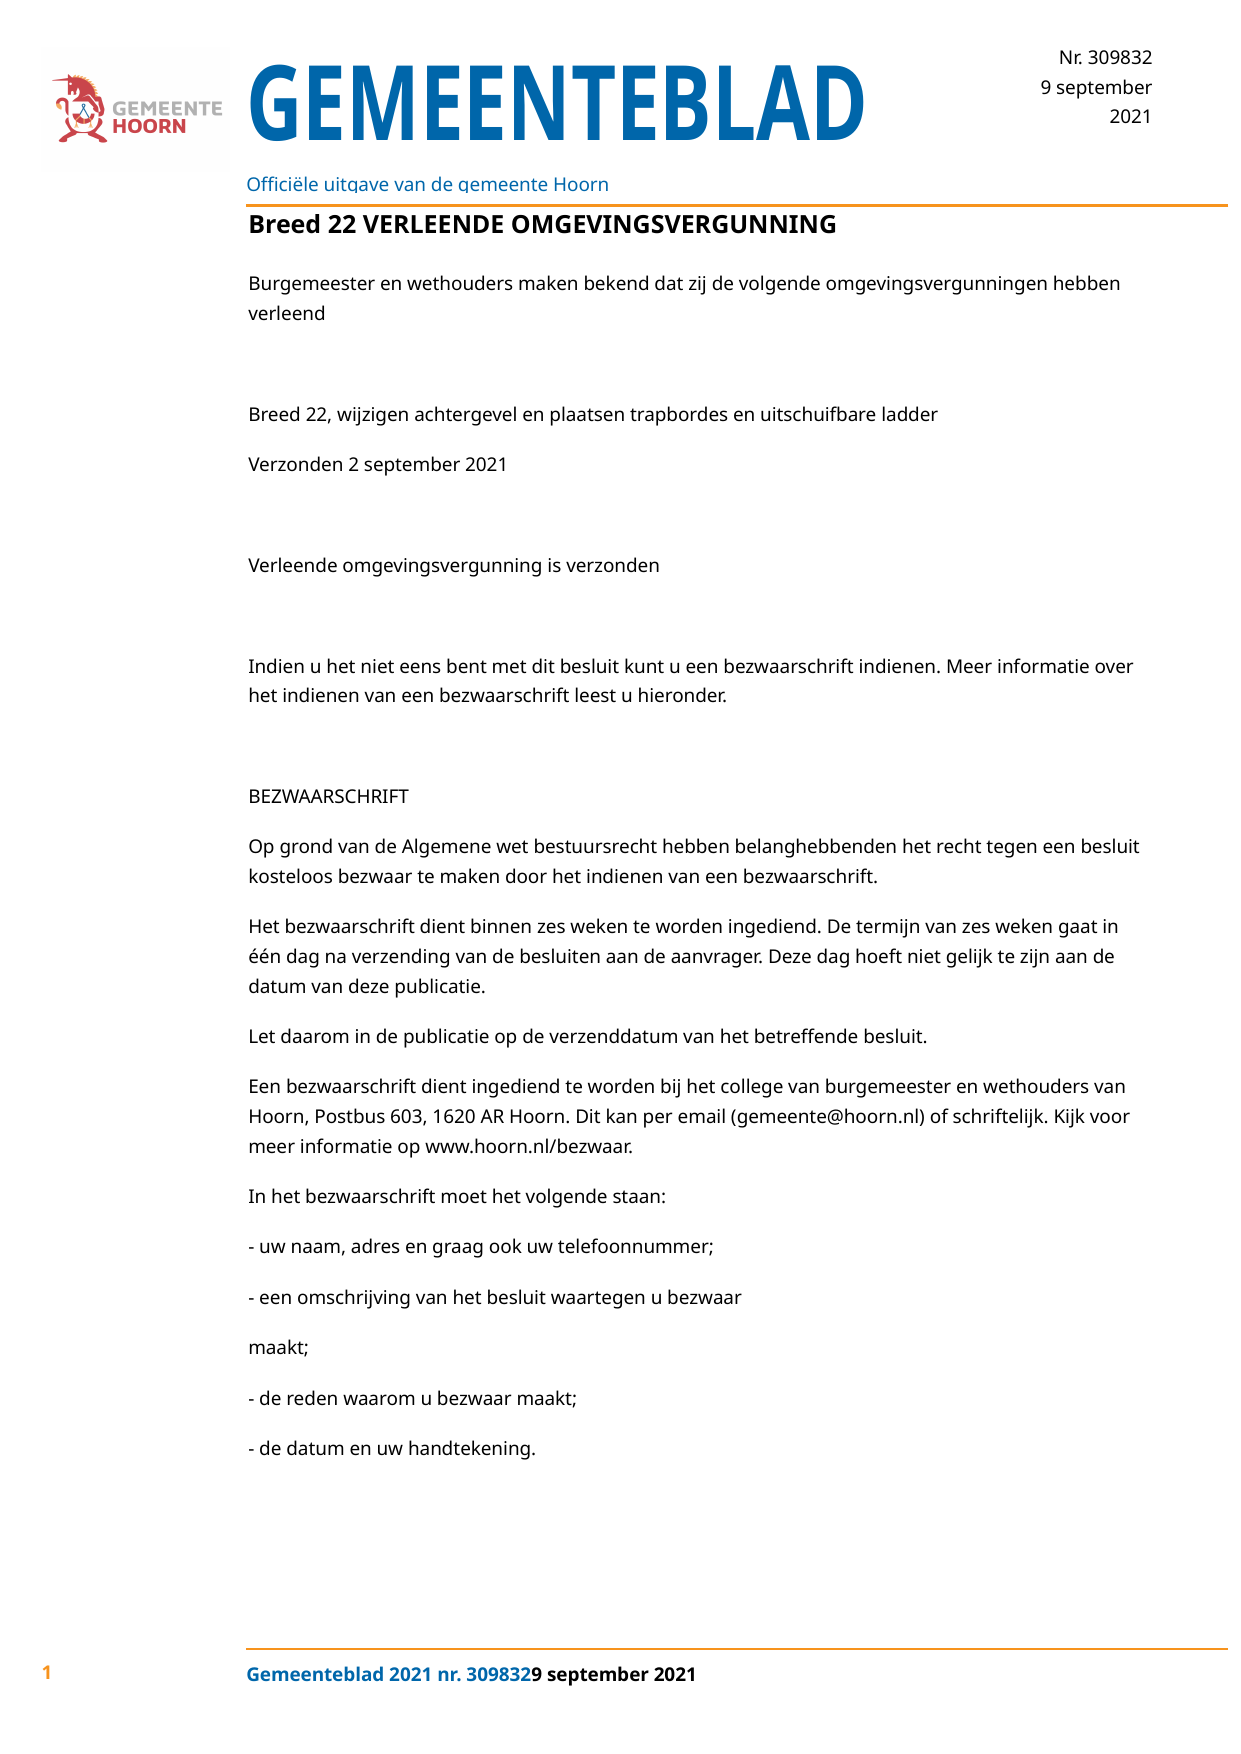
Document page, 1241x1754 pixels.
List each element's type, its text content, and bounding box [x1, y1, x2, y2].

text Breed 22, wijzigen achtergevel en plaatsen trapbordes en uitschuifbare ladder [248, 401, 1152, 426]
text Verzonden 2 september 2021 [248, 451, 1152, 477]
picture [41, 47, 231, 172]
text BEZWAARSCHRIFT [248, 783, 1152, 809]
text Breed 22 VERLEENDE OMGEVINGSVERGUNNING [248, 207, 1152, 241]
text Het bezwaarschrift dient binnen zes weken te worden ingediend. De termijn van zes weken gaat in één dag na verzending van de besluiten aan de aanvrager. Deze dag hoeft niet gelijk te zijn aan de datum van deze publicatie. [248, 914, 1152, 998]
text Let daarom in de publicatie op de verzenddatum van het betreffende besluit. [248, 1023, 1152, 1049]
text Indien u het niet eens bent met dit besluit kunt u een bezwaarschrift indienen. Meer informatie over het indienen van een bezwaarschrift leest u hieronder. [248, 653, 1152, 708]
text Verleende omgevingsvergunning is verzonden [248, 552, 1152, 578]
text In het bezwaarschrift moet het volgende staan: [248, 1183, 1152, 1209]
text maakt; [248, 1334, 1152, 1360]
text - de reden waarom u bezwaar maakt; [248, 1385, 1152, 1411]
text Burgemeester en wethouders maken bekend dat zij de volgende omgevingsvergunningen hebben verleend [248, 270, 1152, 326]
text - een omschrijving van het besluit waartegen u bezwaar [248, 1284, 1152, 1310]
text Een bezwaarschrift dient ingediend te worden bij het college van burgemeester en wethouders van Hoorn, Postbus 603, 1620 AR Hoorn. Dit kan per email (gemeente@hoorn.nl) of schriftelijk. Kijk voor meer informatie op www.hoorn.nl/bezwaar. [248, 1074, 1152, 1158]
text - de datum en uw handtekening. [248, 1435, 1152, 1461]
text - uw naam, adres en graag ook uw telefoonnummer; [248, 1234, 1152, 1259]
text Op grond van de Algemene wet bestuursrecht hebben belanghebbenden het recht tegen een besluit kosteloos bezwaar te maken door het indienen van een bezwaarschrift. [248, 834, 1152, 889]
